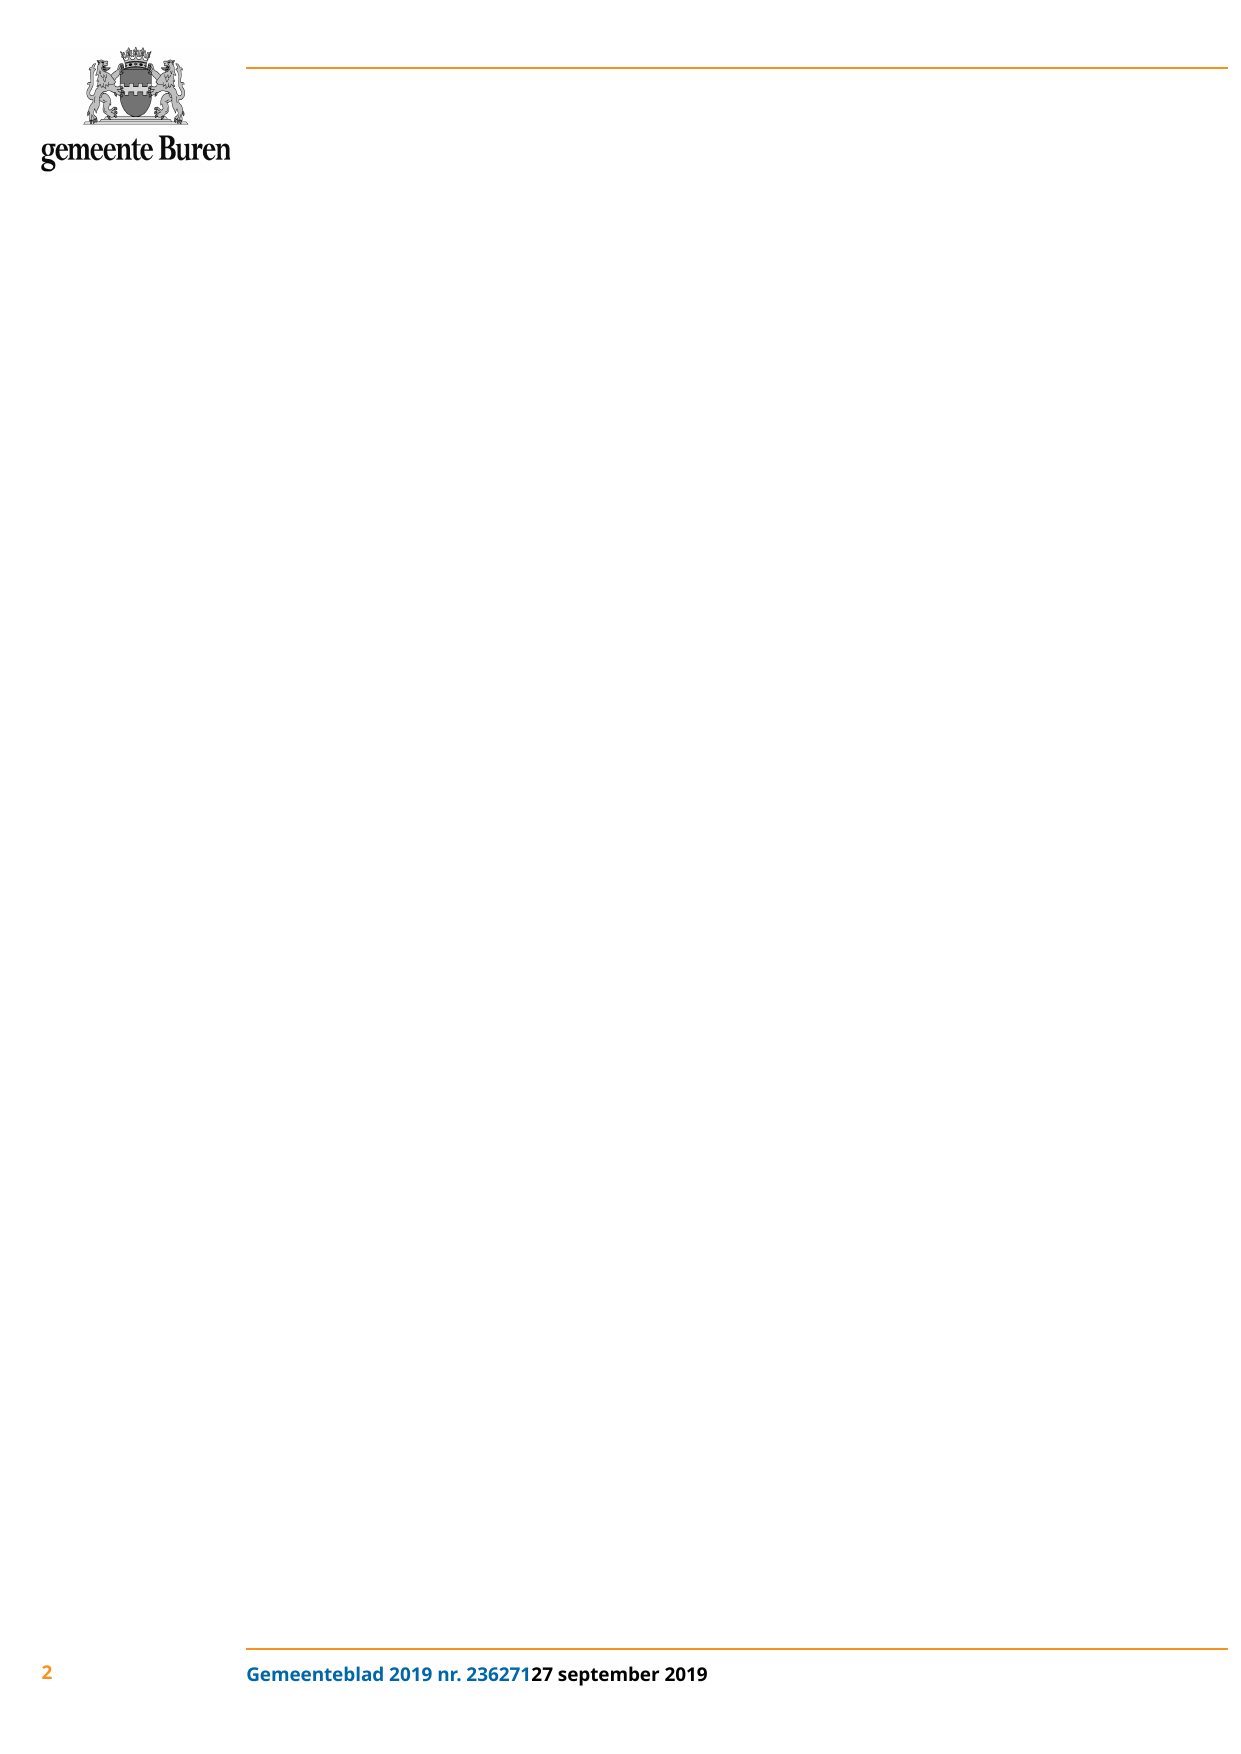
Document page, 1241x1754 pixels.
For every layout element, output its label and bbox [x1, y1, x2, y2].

picture [41, 47, 231, 172]
